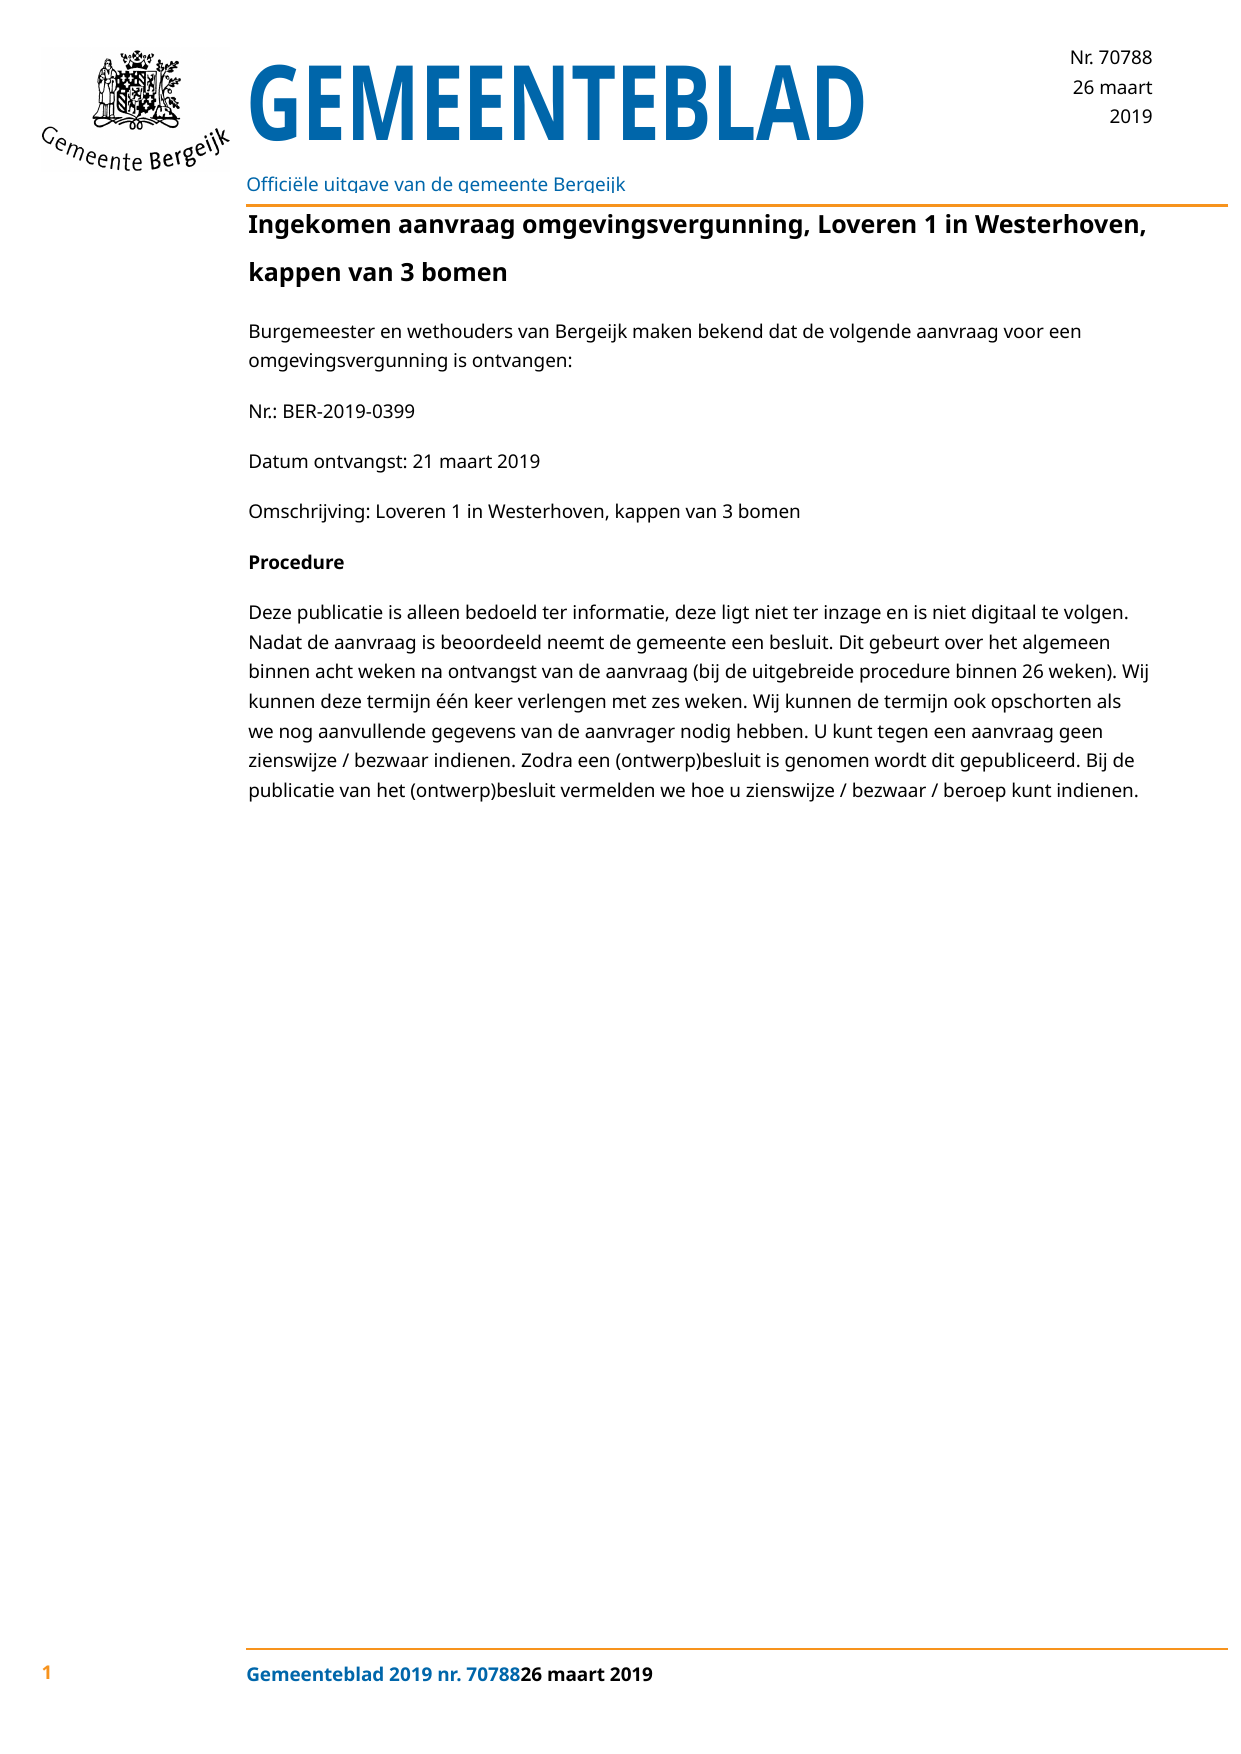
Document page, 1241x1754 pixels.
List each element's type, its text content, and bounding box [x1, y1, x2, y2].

text Nr.: BER-2019-0399 [248, 398, 1152, 424]
picture [41, 47, 231, 172]
text Omschrijving: Loveren 1 in Westerhoven, kappen van 3 bomen [248, 499, 1152, 524]
text Procedure [248, 549, 1152, 575]
text Burgemeester en wethouders van Bergeijk maken bekend dat de volgende aanvraag voor een omgevingsvergunning is ontvangen: [248, 318, 1152, 373]
text Datum ontvangst: 21 maart 2019 [248, 448, 1152, 474]
text Ingekomen aanvraag omgevingsvergunning, Loveren 1 in Westerhoven, kappen van 3 bomen [248, 207, 1152, 288]
text Deze publicatie is alleen bedoeld ter informatie, deze ligt niet ter inzage en is niet digitaal te volgen. Nadat de aanvraag is beoordeeld neemt de gemeente een besluit. Dit gebeurt over het algemeen binnen acht weken na ontvangst van de aanvraag (bij de uitgebreide procedure binnen 26 weken). Wij kunnen deze termijn één keer verlengen met zes weken. Wij kunnen de termijn ook opschorten als we nog aanvullende gegevens van de aanvrager nodig hebben. U kunt tegen een aanvraag geen zienswijze / bezwaar indienen. Zodra een (ontwerp)besluit is genomen wordt dit gepubliceerd. Bij de publicatie van het (ontwerp)besluit vermelden we hoe u zienswijze / bezwaar / beroep kunt indienen. [248, 599, 1152, 803]
